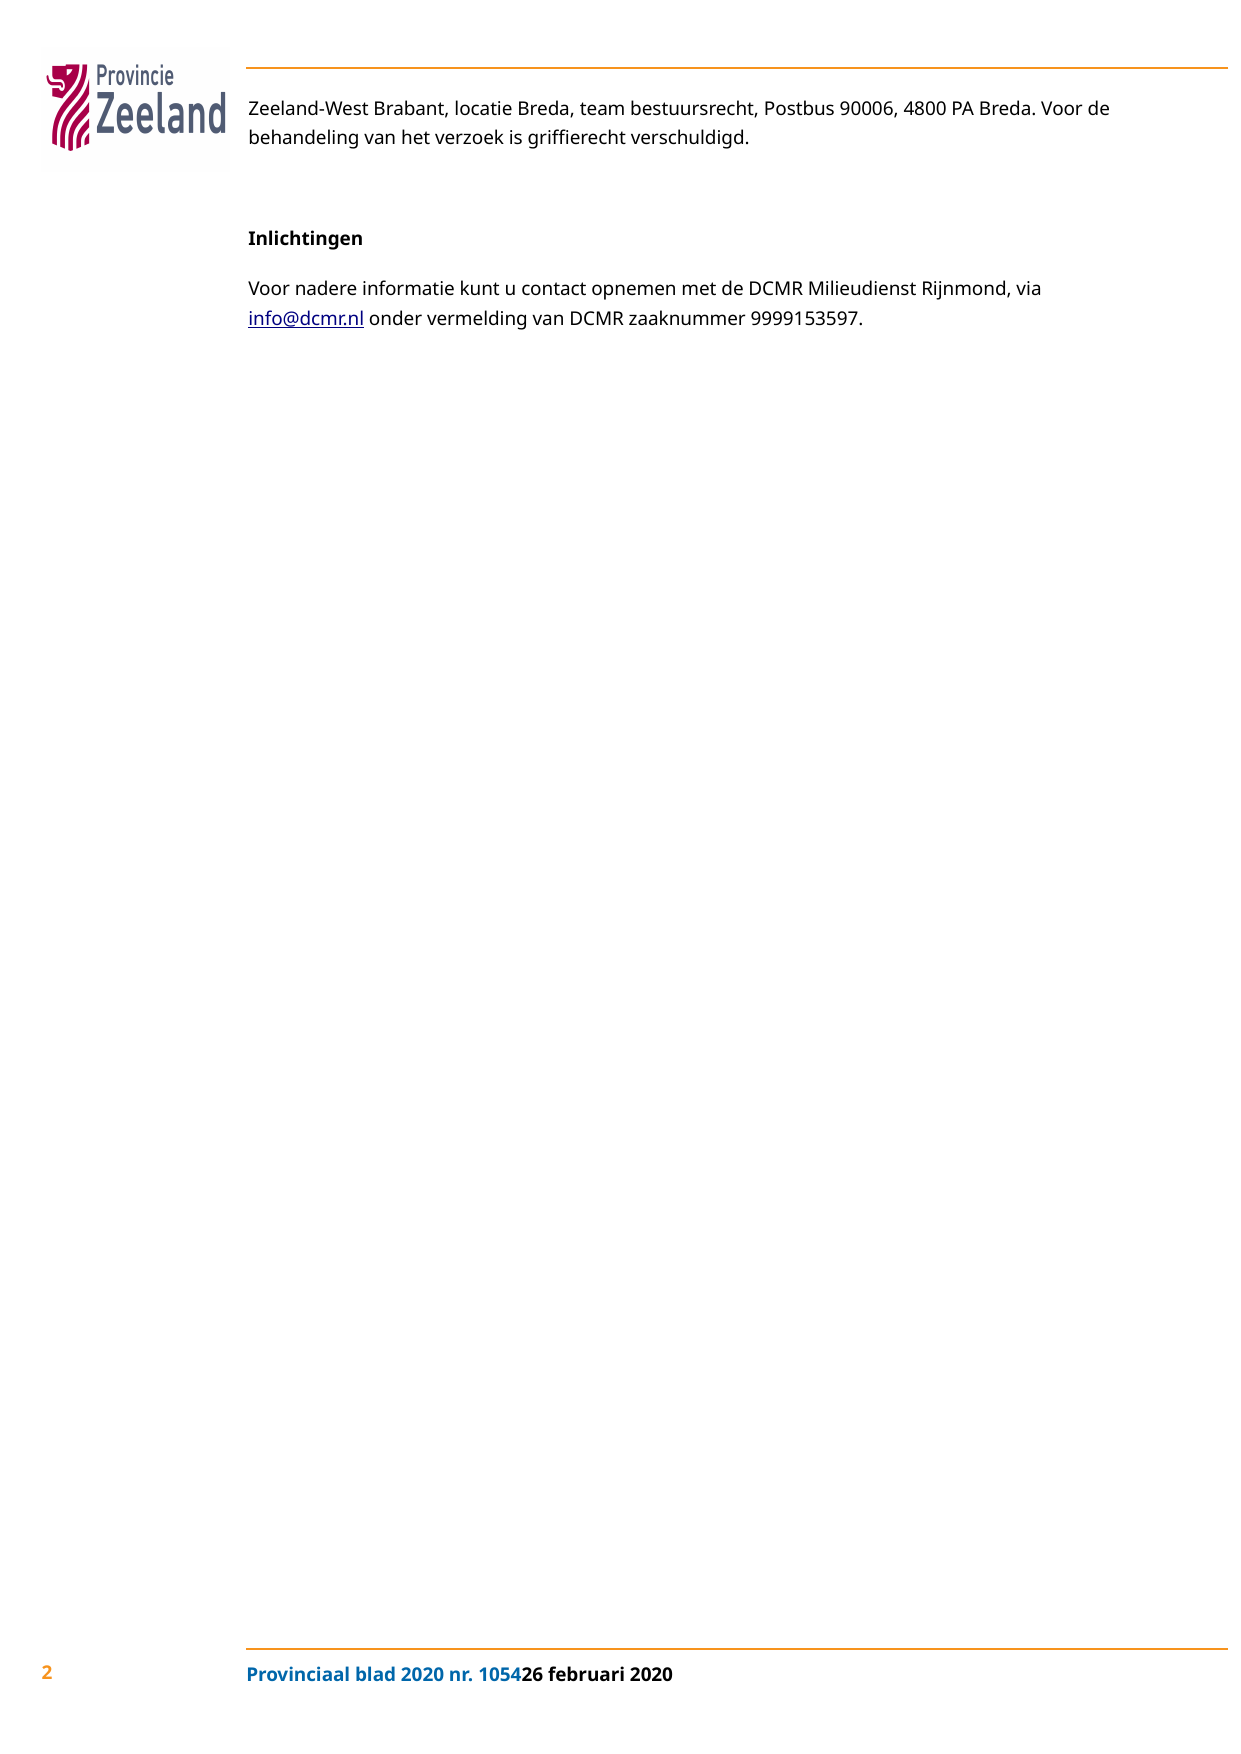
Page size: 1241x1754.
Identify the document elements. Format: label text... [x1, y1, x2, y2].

text Voor nadere informatie kunt u contact opnemen met de DCMR Milieudienst Rijnmond, via info@dcmr.nl onder vermelding van DCMR zaaknummer 9999153597. [248, 276, 1152, 331]
picture [41, 47, 231, 172]
text Inlichtingen [248, 225, 1152, 251]
text Zeeland-West Brabant, locatie Breda, team bestuursrecht, Postbus 90006, 4800 PA Breda. Voor de behandeling van het verzoek is griffierecht verschuldigd. [248, 95, 1152, 150]
